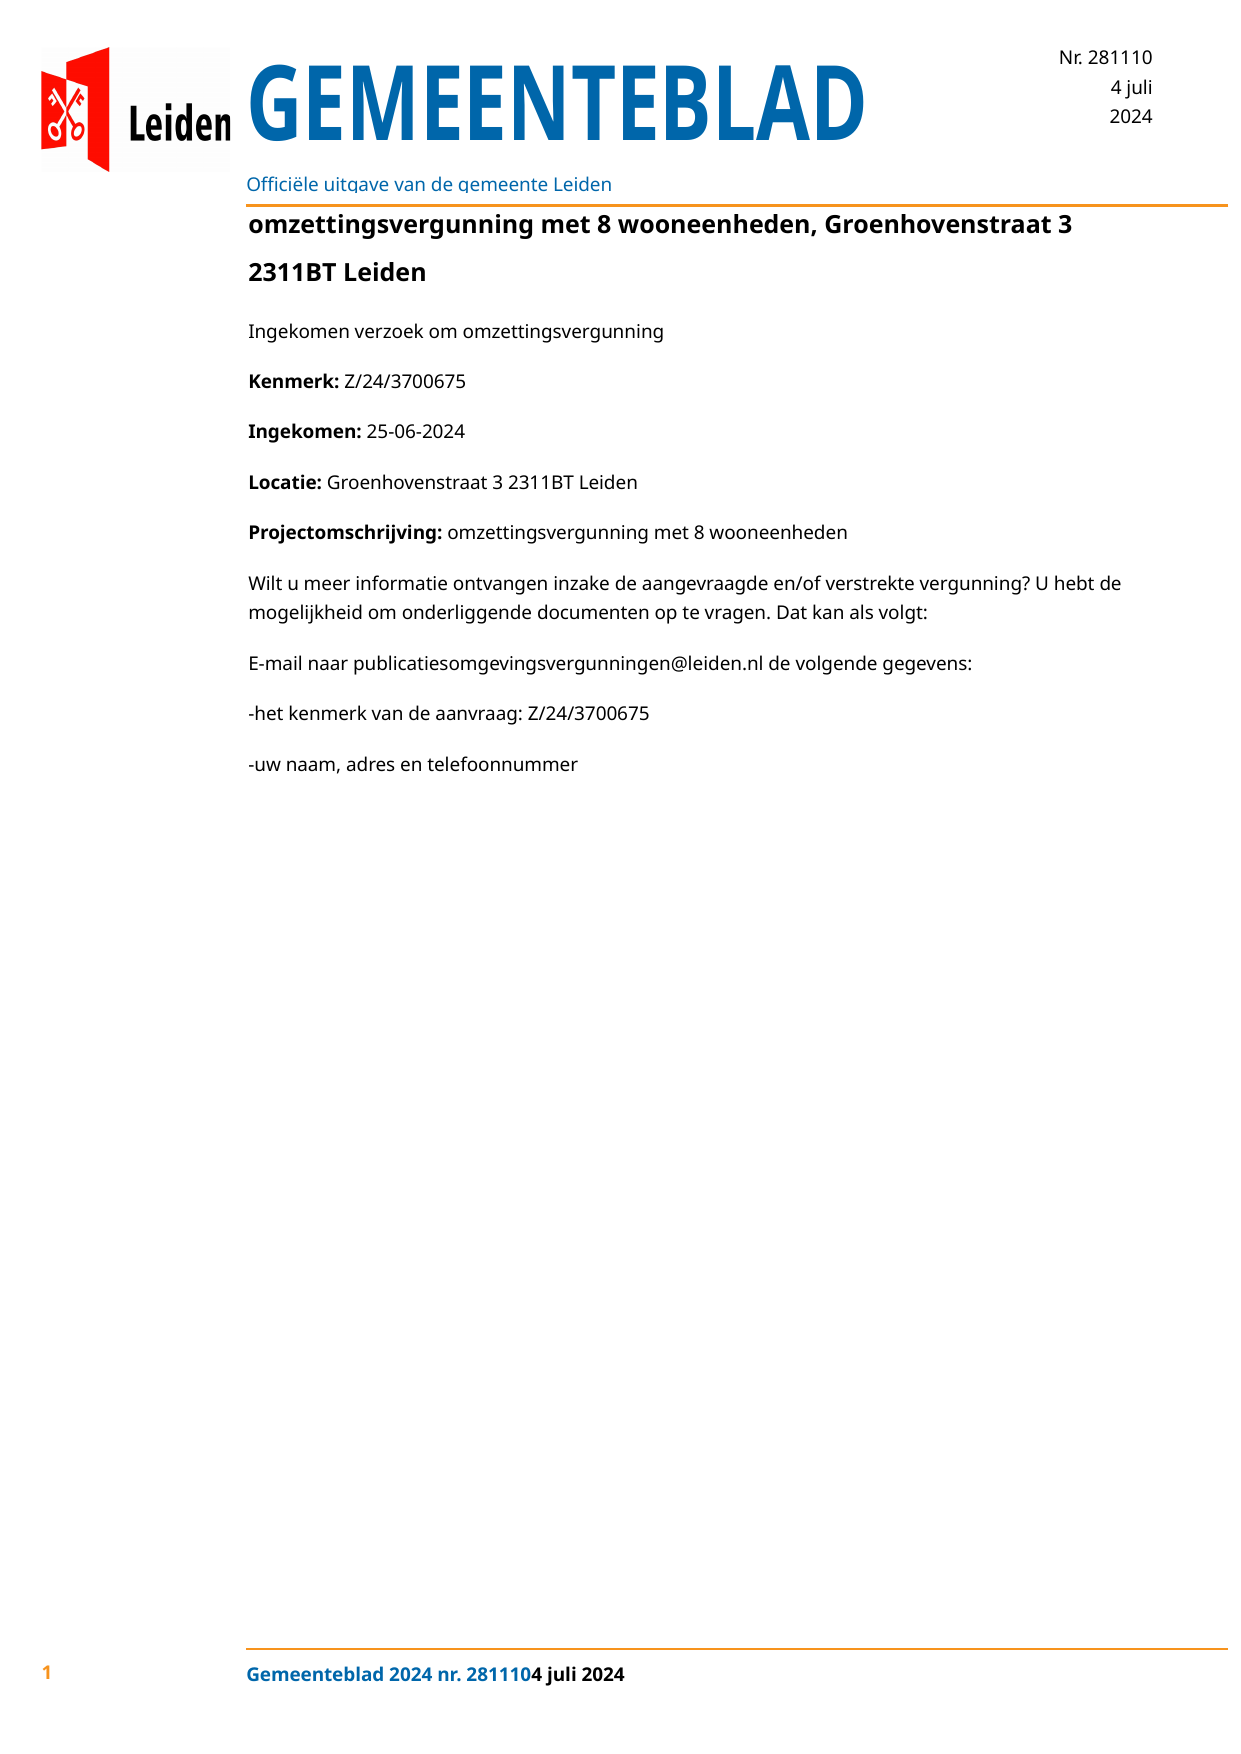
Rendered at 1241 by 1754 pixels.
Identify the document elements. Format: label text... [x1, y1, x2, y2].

text omzettingsvergunning met 8 wooneenheden, Groenhovenstraat 3 2311BT Leiden [248, 207, 1152, 288]
text -uw naam, adres en telefoonnummer [248, 751, 1152, 777]
text Ingekomen verzoek om omzettingsvergunning [248, 318, 1152, 344]
text Locatie: Groenhovenstraat 3 2311BT Leiden [248, 469, 1152, 495]
text E-mail naar publicatiesomgevingsvergunningen@leiden.nl de volgende gegevens: [248, 650, 1152, 676]
text -het kenmerk van de aanvraag: Z/24/3700675 [248, 700, 1152, 726]
picture [41, 47, 231, 172]
text Wilt u meer informatie ontvangen inzake de aangevraagde en/of verstrekte vergunning? U hebt de mogelijkheid om onderliggende documenten op te vragen. Dat kan als volgt: [248, 570, 1152, 625]
text Ingekomen: 25-06-2024 [248, 419, 1152, 444]
text Projectomschrijving: omzettingsvergunning met 8 wooneenheden [248, 519, 1152, 545]
text Kenmerk: Z/24/3700675 [248, 368, 1152, 394]
